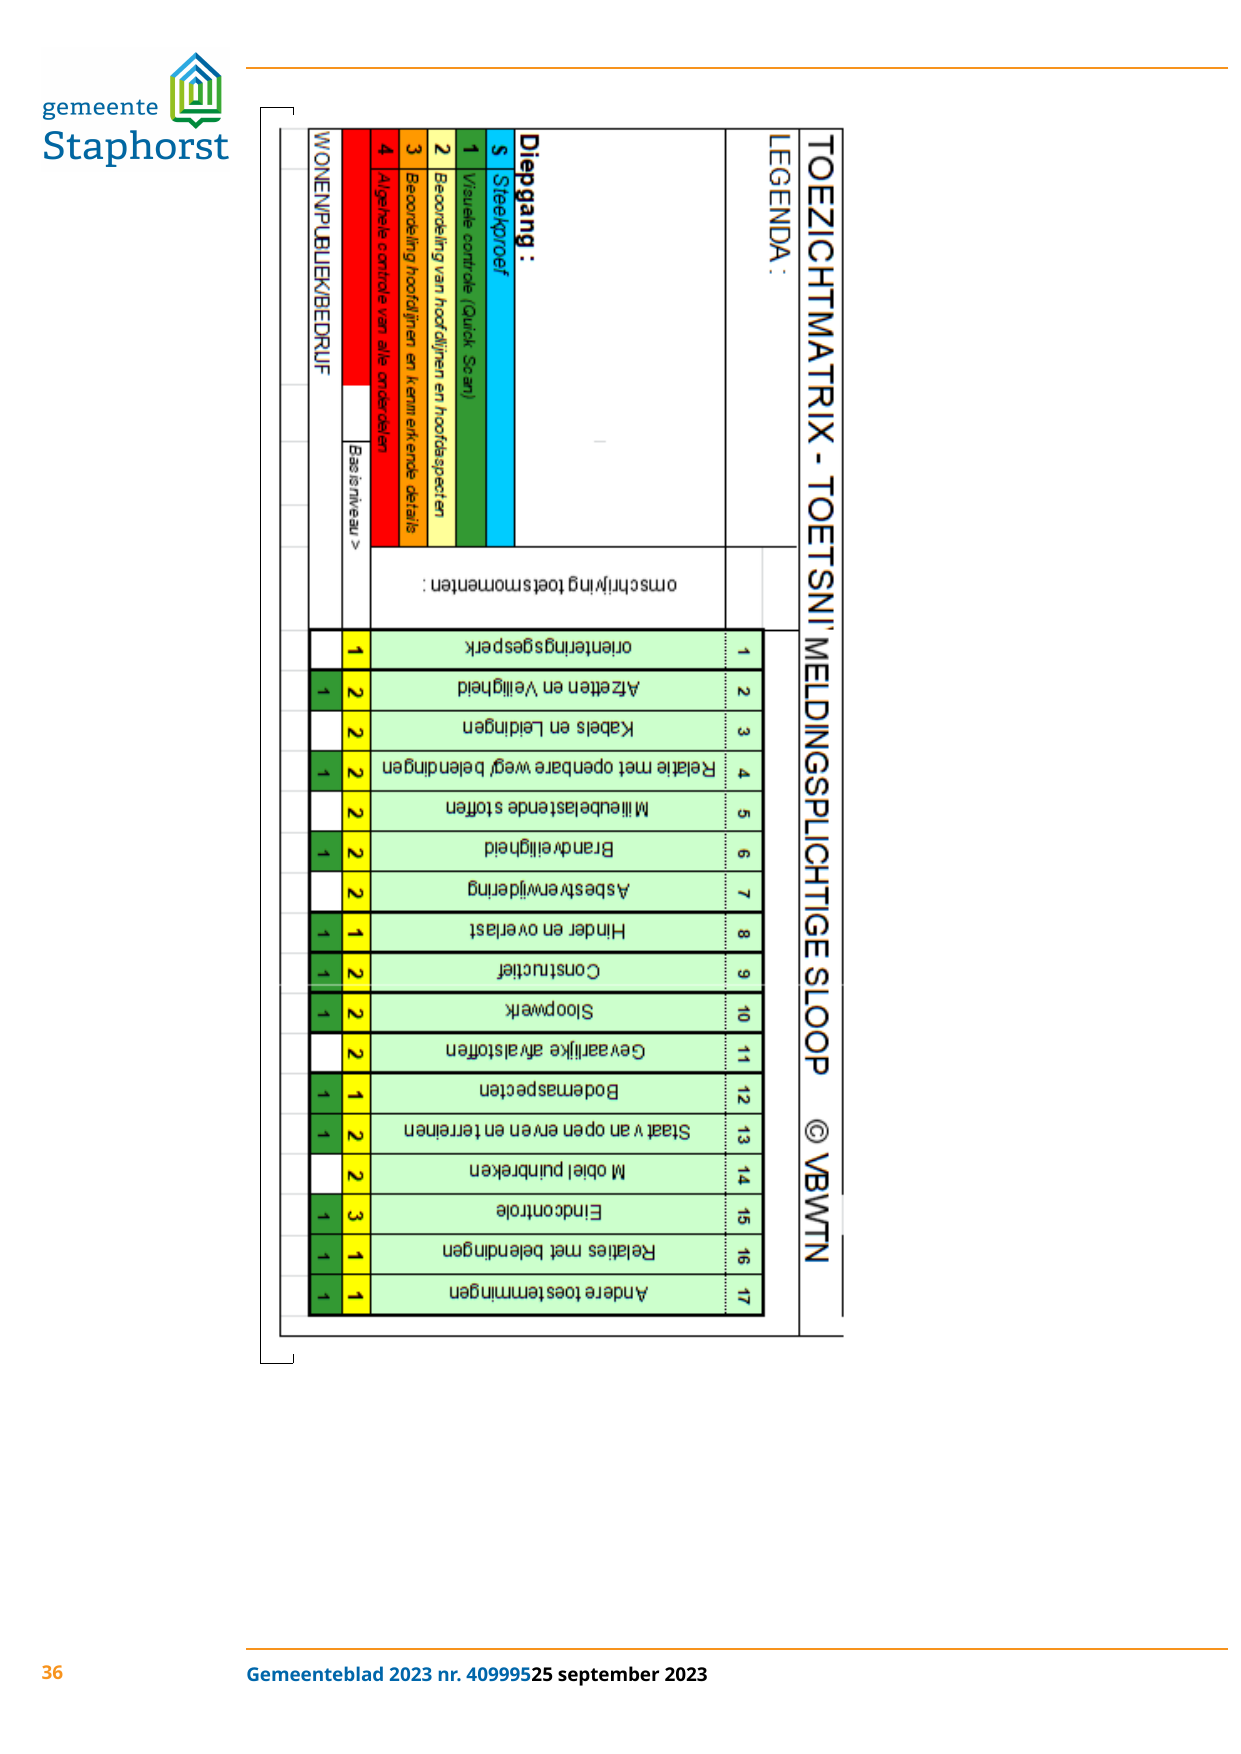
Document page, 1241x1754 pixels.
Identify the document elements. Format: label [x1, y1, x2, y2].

picture [268, 115, 859, 1354]
picture [41, 47, 231, 172]
